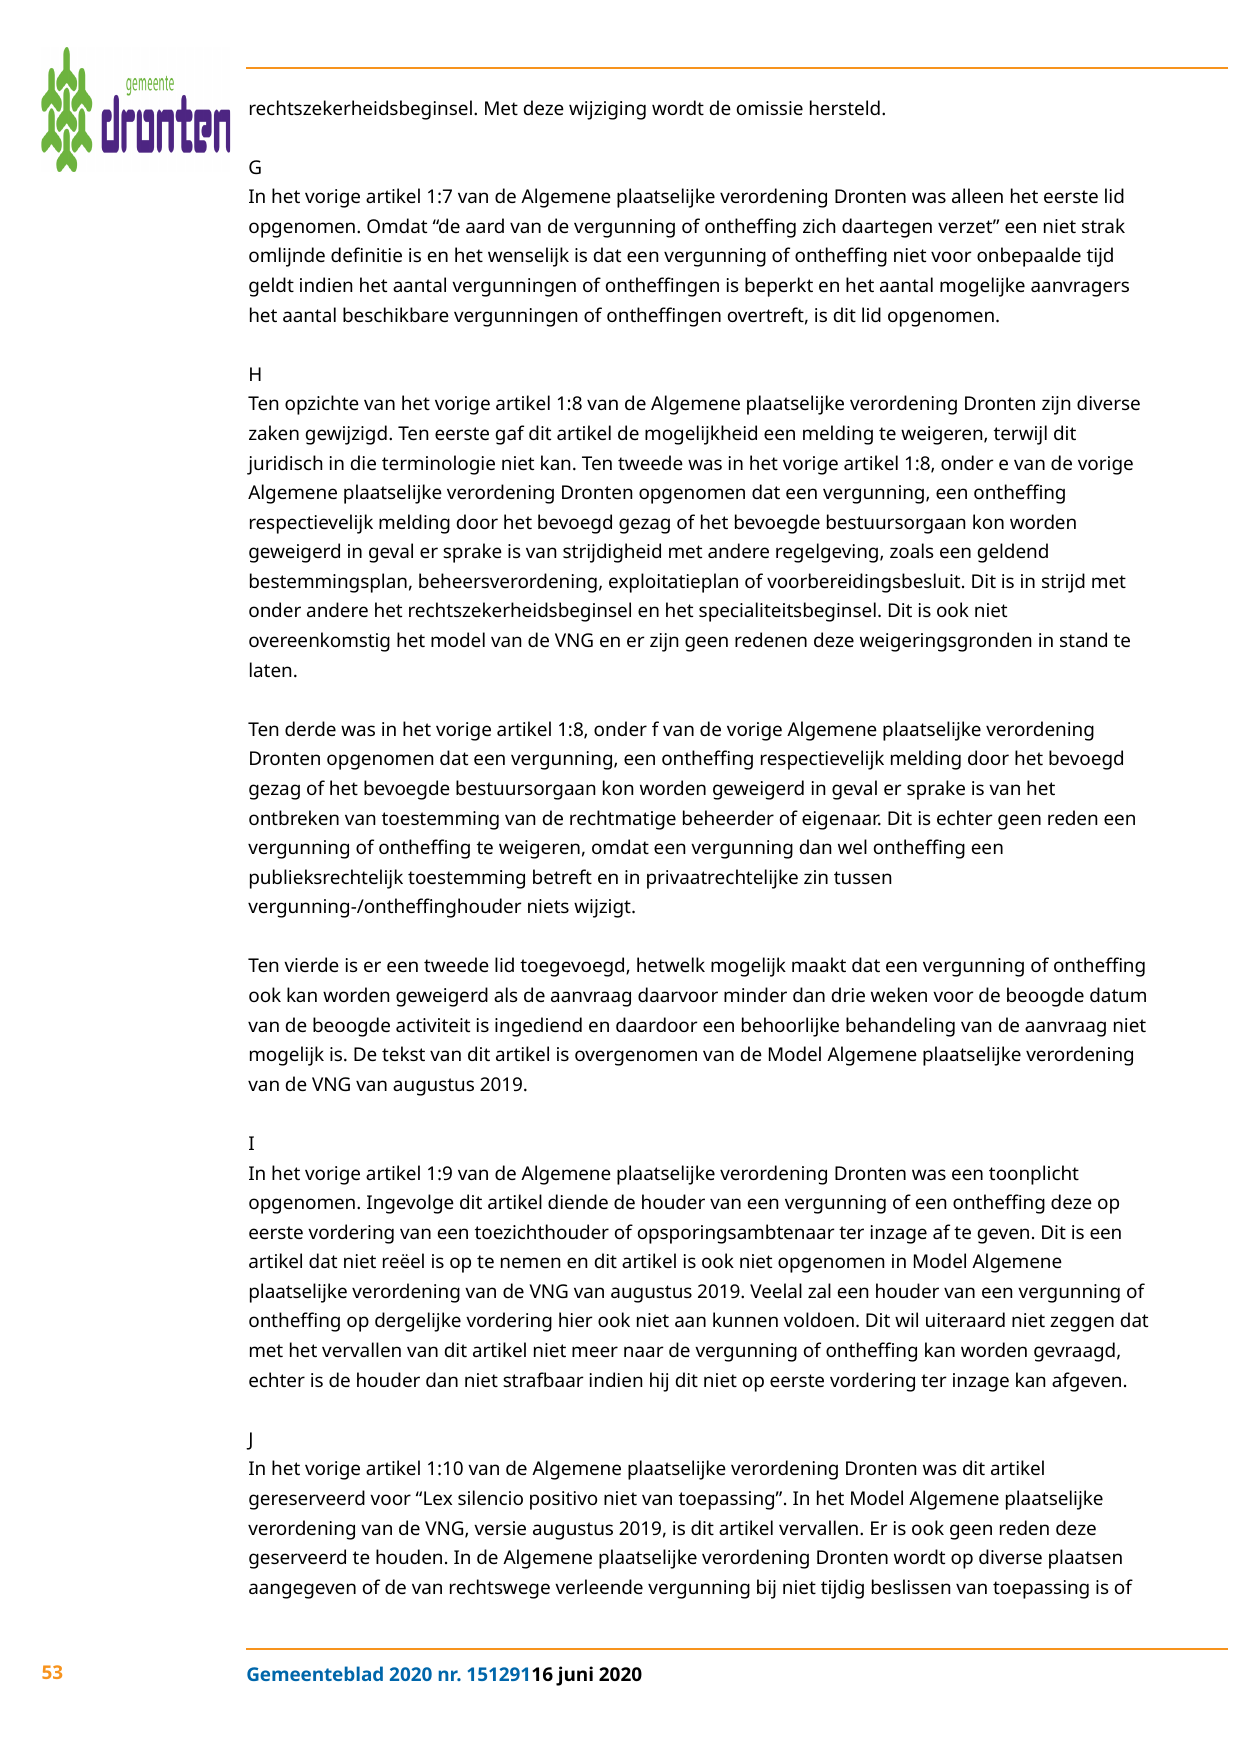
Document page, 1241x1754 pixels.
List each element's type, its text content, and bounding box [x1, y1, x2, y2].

text rechtszekerheidsbeginsel. Met deze wijziging wordt de omissie hersteld. [248, 95, 1152, 121]
text In het vorige artikel 1:7 van de Algemene plaatselijke verordening Dronten was alleen het eerste lid opgenomen. Omdat “de aard van de vergunning of ontheffing zich daartegen verzet” een niet strak omlijnde definitie is en het wenselijk is dat een vergunning of ontheffing niet voor onbepaalde tijd geldt indien het aantal vergunningen of ontheffingen is beperkt en het aantal mogelijke aanvragers het aantal beschikbare vergunningen of ontheffingen overtreft, is dit lid opgenomen. [248, 183, 1152, 328]
text I [248, 1130, 1152, 1156]
text In het vorige artikel 1:10 van de Algemene plaatselijke verordening Dronten was dit artikel gereserveerd voor “Lex silencio positivo niet van toepassing”. In het Model Algemene plaatselijke verordening van de VNG, versie augustus 2019, is dit artikel vervallen. Er is ook geen reden deze geserveerd te houden. In de Algemene plaatselijke verordening Dronten wordt op diverse plaatsen aangegeven of de van rechtswege verleende vergunning bij niet tijdig beslissen van toepassing is of [248, 1456, 1152, 1600]
text J [248, 1426, 1152, 1452]
text Ten vierde is er een tweede lid toegevoegd, hetwelk mogelijk maakt dat een vergunning of ontheffing ook kan worden geweigerd als de aanvraag daarvoor minder dan drie weken voor de beoogde datum van de beoogde activiteit is ingediend en daardoor een behoorlijke behandeling van de aanvraag niet mogelijk is. De tekst van dit artikel is overgenomen van de Model Algemene plaatselijke verordening van de VNG van augustus 2019. [248, 953, 1152, 1097]
picture [41, 47, 231, 172]
text H [248, 361, 1152, 387]
text G [248, 154, 1152, 180]
text In het vorige artikel 1:9 van de Algemene plaatselijke verordening Dronten was een toonplicht opgenomen. Ingevolge dit artikel diende de houder van een vergunning of een ontheffing deze op eerste vordering van een toezichthouder of opsporingsambtenaar ter inzage af te geven. Dit is een artikel dat niet reëel is op te nemen en dit artikel is ook niet opgenomen in Model Algemene plaatselijke verordening van de VNG van augustus 2019. Veelal zal een houder van een vergunning of ontheffing op dergelijke vordering hier ook niet aan kunnen voldoen. Dit wil uiteraard niet zeggen dat met het vervallen van dit artikel niet meer naar de vergunning of ontheffing kan worden gevraagd, echter is de houder dan niet strafbaar indien hij dit niet op eerste vordering ter inzage kan afgeven. [248, 1160, 1152, 1393]
text Ten derde was in het vorige artikel 1:8, onder f van de vorige Algemene plaatselijke verordening Dronten opgenomen dat een vergunning, een ontheffing respectievelijk melding door het bevoegd gezag of het bevoegde bestuursorgaan kon worden geweigerd in geval er sprake is van het ontbreken van toestemming van de rechtmatige beheerder of eigenaar. Dit is echter geen reden een vergunning of ontheffing te weigeren, omdat een vergunning dan wel ontheffing een publieksrechtelijk toestemming betreft en in privaatrechtelijke zin tussen vergunning-/ontheffinghouder niets wijzigt. [248, 716, 1152, 919]
text Ten opzichte van het vorige artikel 1:8 van de Algemene plaatselijke verordening Dronten zijn diverse zaken gewijzigd. Ten eerste gaf dit artikel de mogelijkheid een melding te weigeren, terwijl dit juridisch in die terminologie niet kan. Ten tweede was in het vorige artikel 1:8, onder e van de vorige Algemene plaatselijke verordening Dronten opgenomen dat een vergunning, een ontheffing respectievelijk melding door het bevoegd gezag of het bevoegde bestuursorgaan kon worden geweigerd in geval er sprake is van strijdigheid met andere regelgeving, zoals een geldend bestemmingsplan, beheersverordening, exploitatieplan of voorbereidingsbesluit. Dit is in strijd met onder andere het rechtszekerheidsbeginsel en het specialiteitsbeginsel. Dit is ook niet overeenkomstig het model van de VNG en er zijn geen redenen deze weigeringsgronden in stand te laten. [248, 391, 1152, 683]
